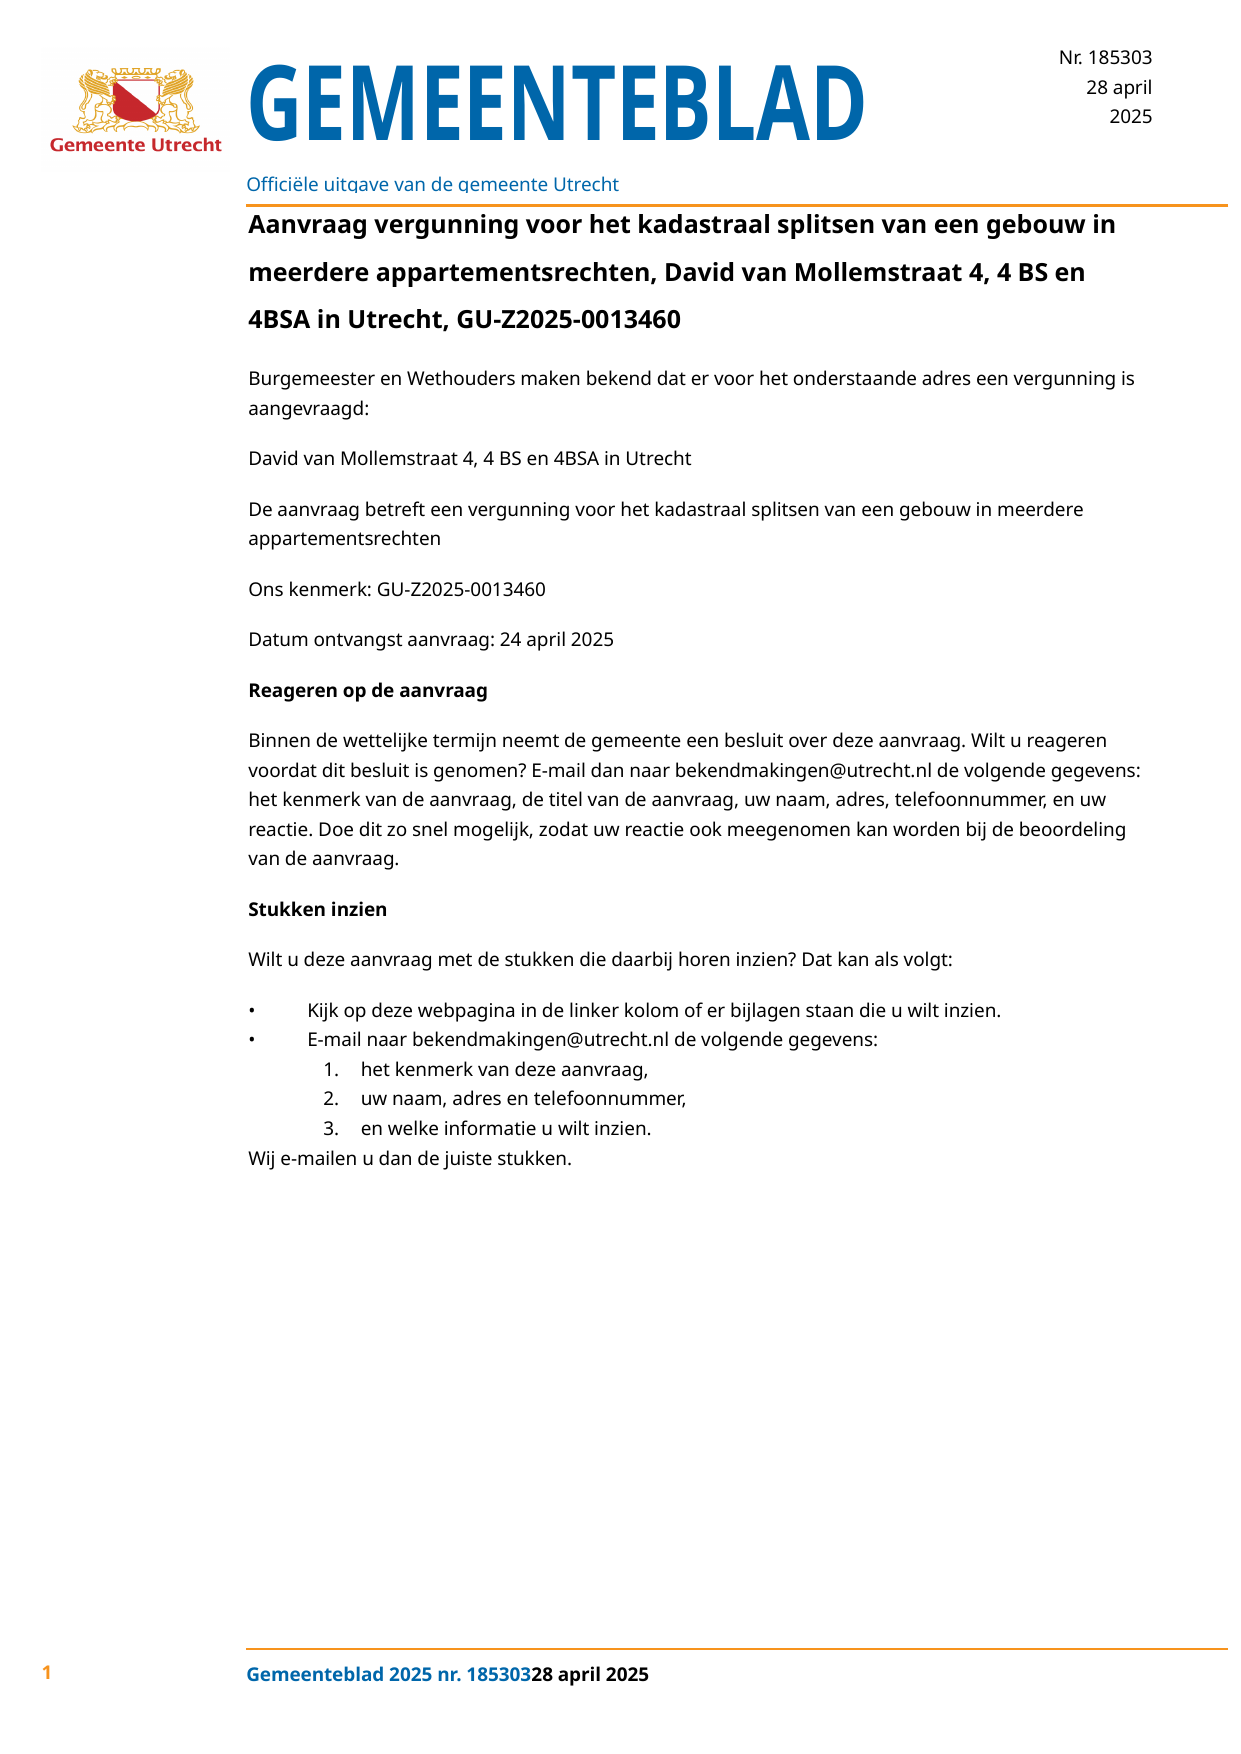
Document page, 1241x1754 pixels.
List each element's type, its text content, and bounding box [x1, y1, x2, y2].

text Datum ontvangst aanvraag: 24 april 2025 [248, 626, 1152, 652]
list het kenmerk van deze aanvraag, [323, 1056, 1152, 1082]
text Stukken inzien [248, 896, 1152, 922]
text De aanvraag betreft een vergunning voor het kadastraal splitsen van een gebouw in meerdere appartementsrechten [248, 496, 1152, 551]
list en welke informatie u wilt inzien. [323, 1115, 1152, 1141]
text Aanvraag vergunning voor het kadastraal splitsen van een gebouw in meerdere appartementsrechten, David van Mollemstraat 4, 4 BS en 4BSA in Utrecht, GU-Z2025-0013460 [248, 207, 1152, 336]
list uw naam, adres en telefoonnummer, [323, 1086, 1152, 1111]
text Wij e-mailen u dan de juiste stukken. [248, 1145, 1152, 1170]
list Kijk op deze webpagina in de linker kolom of er bijlagen staan die u wilt inzien. [248, 997, 1152, 1022]
list E-mail naar bekendmakingen@utrecht.nl de volgende gegevens: [248, 1026, 1152, 1052]
text Reageren op de aanvraag [248, 677, 1152, 702]
text Burgemeester en Wethouders maken bekend dat er voor het onderstaande adres een vergunning is aangevraagd: [248, 366, 1152, 421]
text David van Mollemstraat 4, 4 BS en 4BSA in Utrecht [248, 446, 1152, 471]
picture [41, 47, 231, 172]
text Wilt u deze aanvraag met de stukken die daarbij horen inzien? Dat kan als volgt: [248, 946, 1152, 972]
text Ons kenmerk: GU-Z2025-0013460 [248, 576, 1152, 602]
text Binnen de wettelijke termijn neemt de gemeente een besluit over deze aanvraag. Wilt u reageren voordat dit besluit is genomen? E-mail dan naar bekendmakingen@utrecht.nl de volgende gegevens: het kenmerk van de aanvraag, de titel van de aanvraag, uw naam, adres, telefoonnummer, en uw reactie. Doe dit zo snel mogelijk, zodat uw reactie ook meegenomen kan worden bij de beoordeling van de aanvraag. [248, 727, 1152, 871]
